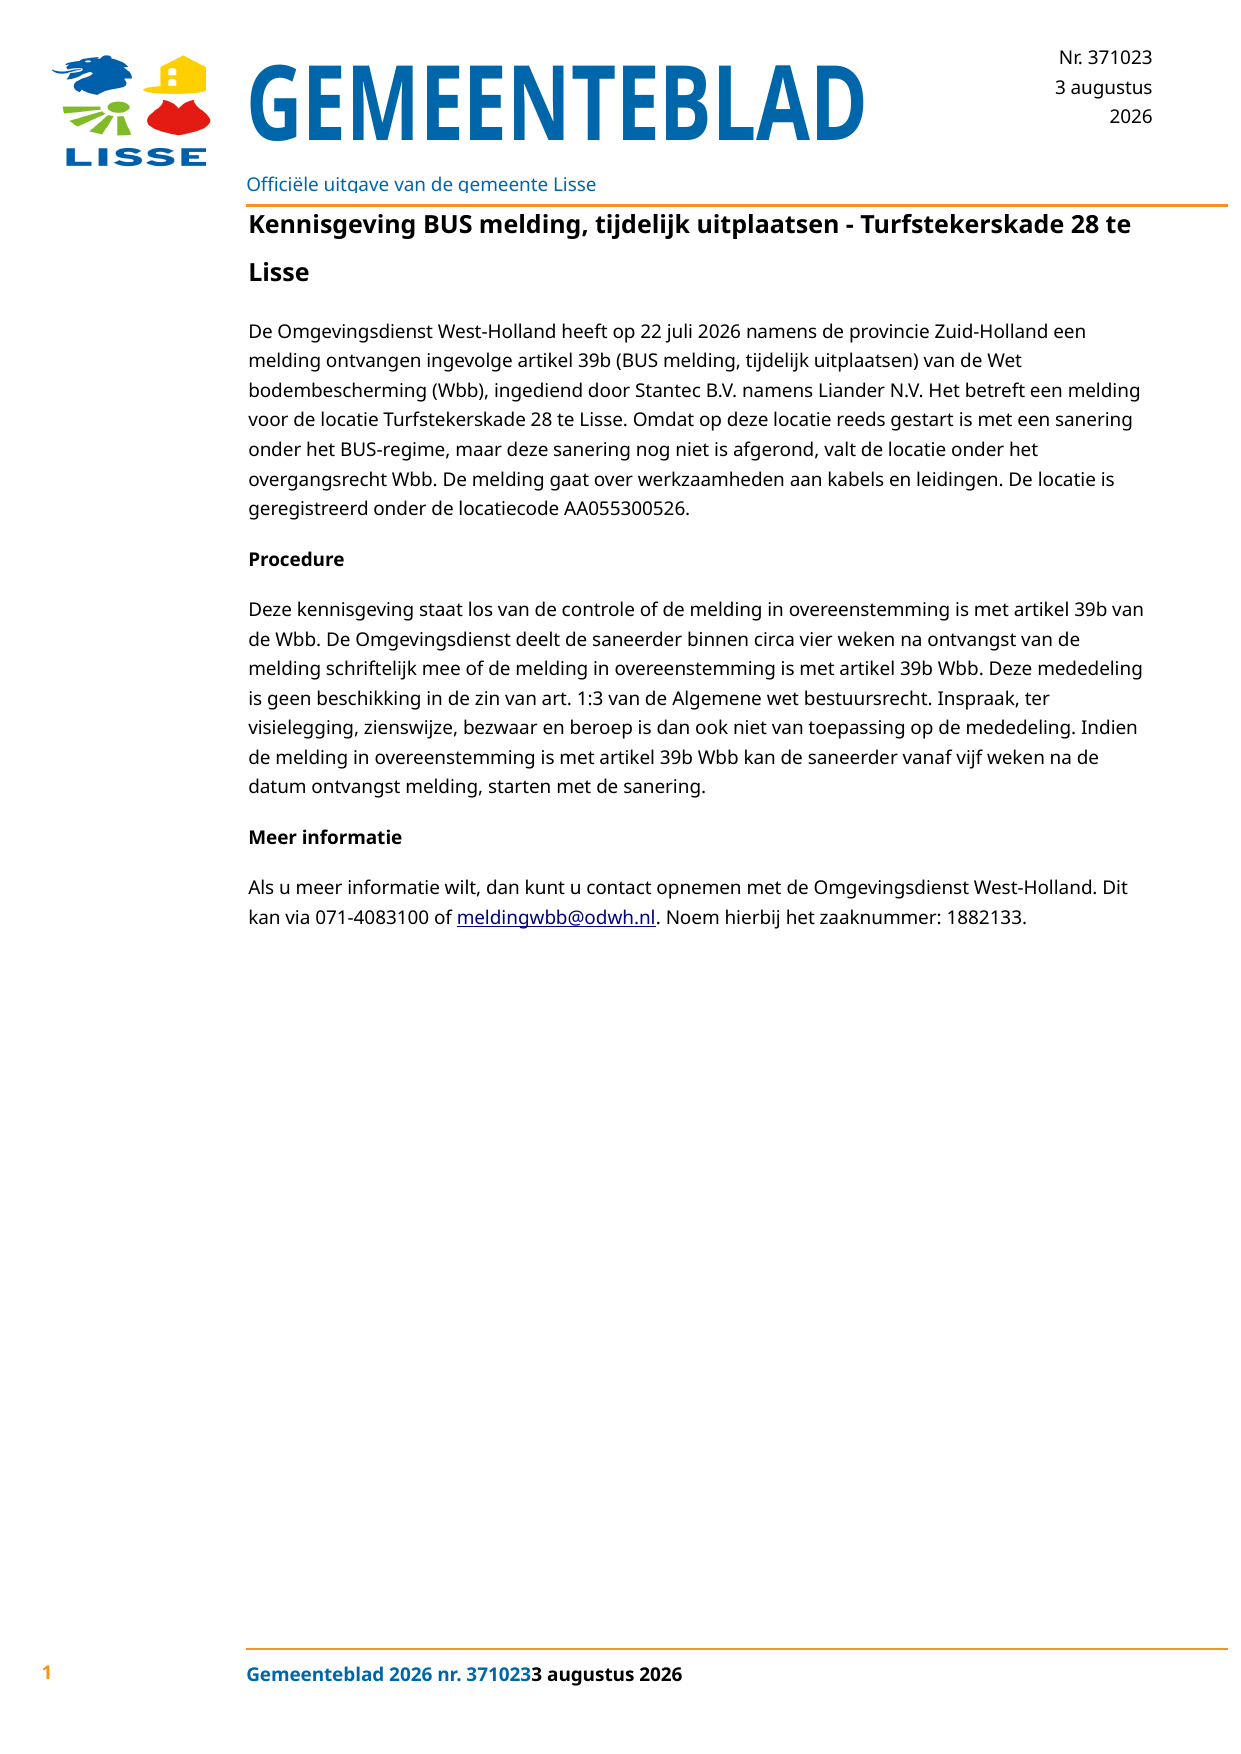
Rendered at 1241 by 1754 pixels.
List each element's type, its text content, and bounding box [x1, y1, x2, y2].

text Kennisgeving BUS melding, tijdelijk uitplaatsen - Turfstekerskade 28 te Lisse [248, 207, 1152, 288]
text Deze kennisgeving staat los van de controle of de melding in overeenstemming is met artikel 39b van de Wbb. De Omgevingsdienst deelt de saneerder binnen circa vier weken na ontvangst van de melding schriftelijk mee of de melding in overeenstemming is met artikel 39b Wbb. Deze mededeling is geen beschikking in de zin van art. 1:3 van de Algemene wet bestuursrecht. Inspraak, ter visielegging, zienswijze, bezwaar en beroep is dan ook niet van toepassing op de mededeling. Indien de melding in overeenstemming is met artikel 39b Wbb kan de saneerder vanaf vijf weken na de datum ontvangst melding, starten met de sanering. [248, 596, 1152, 799]
picture [41, 47, 231, 172]
text Procedure [248, 546, 1152, 572]
text Meer informatie [248, 824, 1152, 850]
text Als u meer informatie wilt, dan kunt u contact opnemen met de Omgevingsdienst West-Holland. Dit kan via 071-4083100 of meldingwbb@odwh.nl. Noem hierbij het zaaknummer: 1882133. [248, 874, 1152, 930]
text De Omgevingsdienst West-Holland heeft op 22 juli 2026 namens de provincie Zuid-Holland een melding ontvangen ingevolge artikel 39b (BUS melding, tijdelijk uitplaatsen) van de Wet bodembescherming (Wbb), ingediend door Stantec B.V. namens Liander N.V. Het betreft een melding voor de locatie Turfstekerskade 28 te Lisse. Omdat op deze locatie reeds gestart is met een sanering onder het BUS-regime, maar deze sanering nog niet is afgerond, valt de locatie onder het overgangsrecht Wbb. De melding gaat over werkzaamheden aan kabels en leidingen. De locatie is geregistreerd onder de locatiecode AA055300526. [248, 318, 1152, 521]
